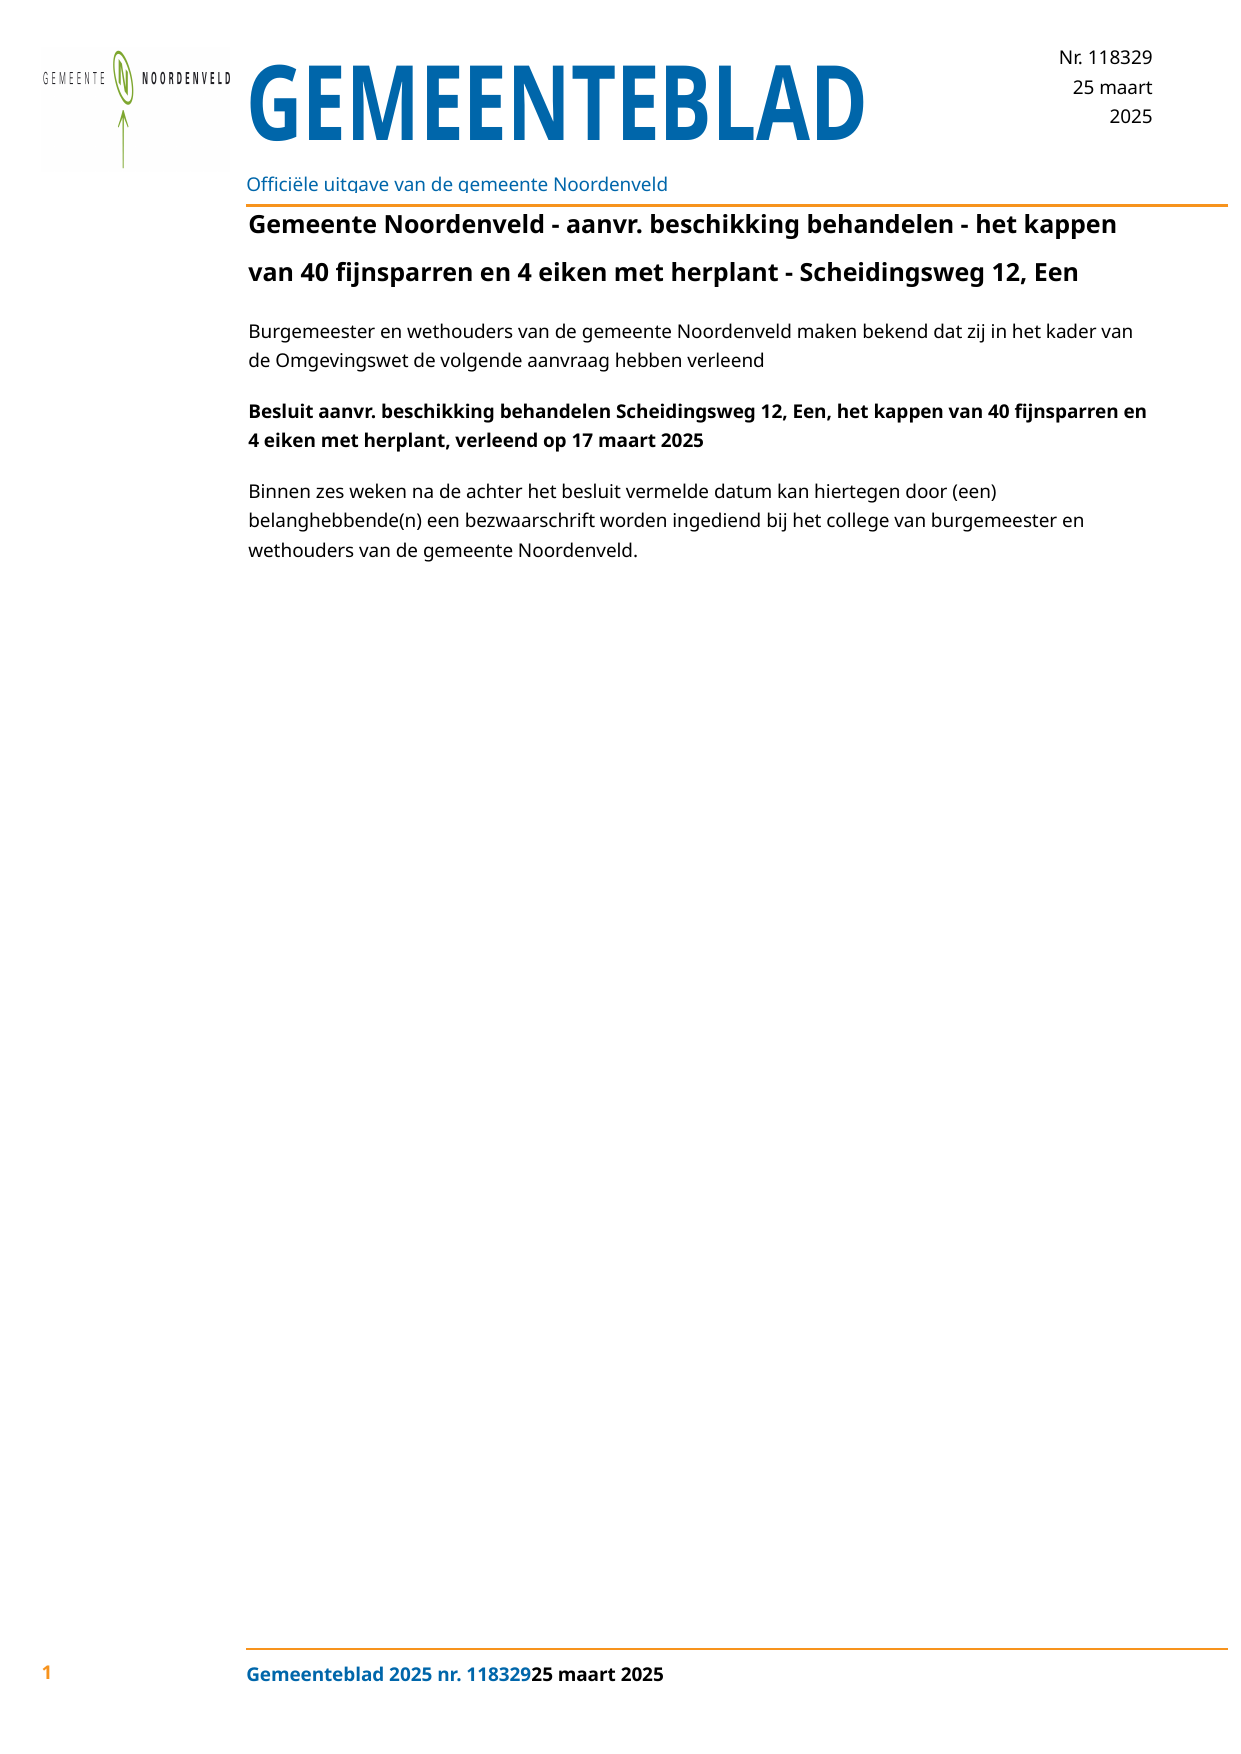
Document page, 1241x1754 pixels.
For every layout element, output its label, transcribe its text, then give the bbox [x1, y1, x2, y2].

text Besluit aanvr. beschikking behandelen Scheidingsweg 12, Een, het kappen van 40 fijnsparren en 4 eiken met herplant, verleend op 17 maart 2025 [248, 398, 1152, 453]
text Burgemeester en wethouders van de gemeente Noordenveld maken bekend dat zij in het kader van de Omgevingswet de volgende aanvraag hebben verleend [248, 318, 1152, 373]
text Gemeente Noordenveld - aanvr. beschikking behandelen - het kappen van 40 fijnsparren en 4 eiken met herplant - Scheidingsweg 12, Een [248, 207, 1152, 288]
picture [41, 47, 231, 172]
text Binnen zes weken na de achter het besluit vermelde datum kan hiertegen door (een) belanghebbende(n) een bezwaarschrift worden ingediend bij het college van burgemeester en wethouders van de gemeente Noordenveld. [248, 478, 1152, 563]
